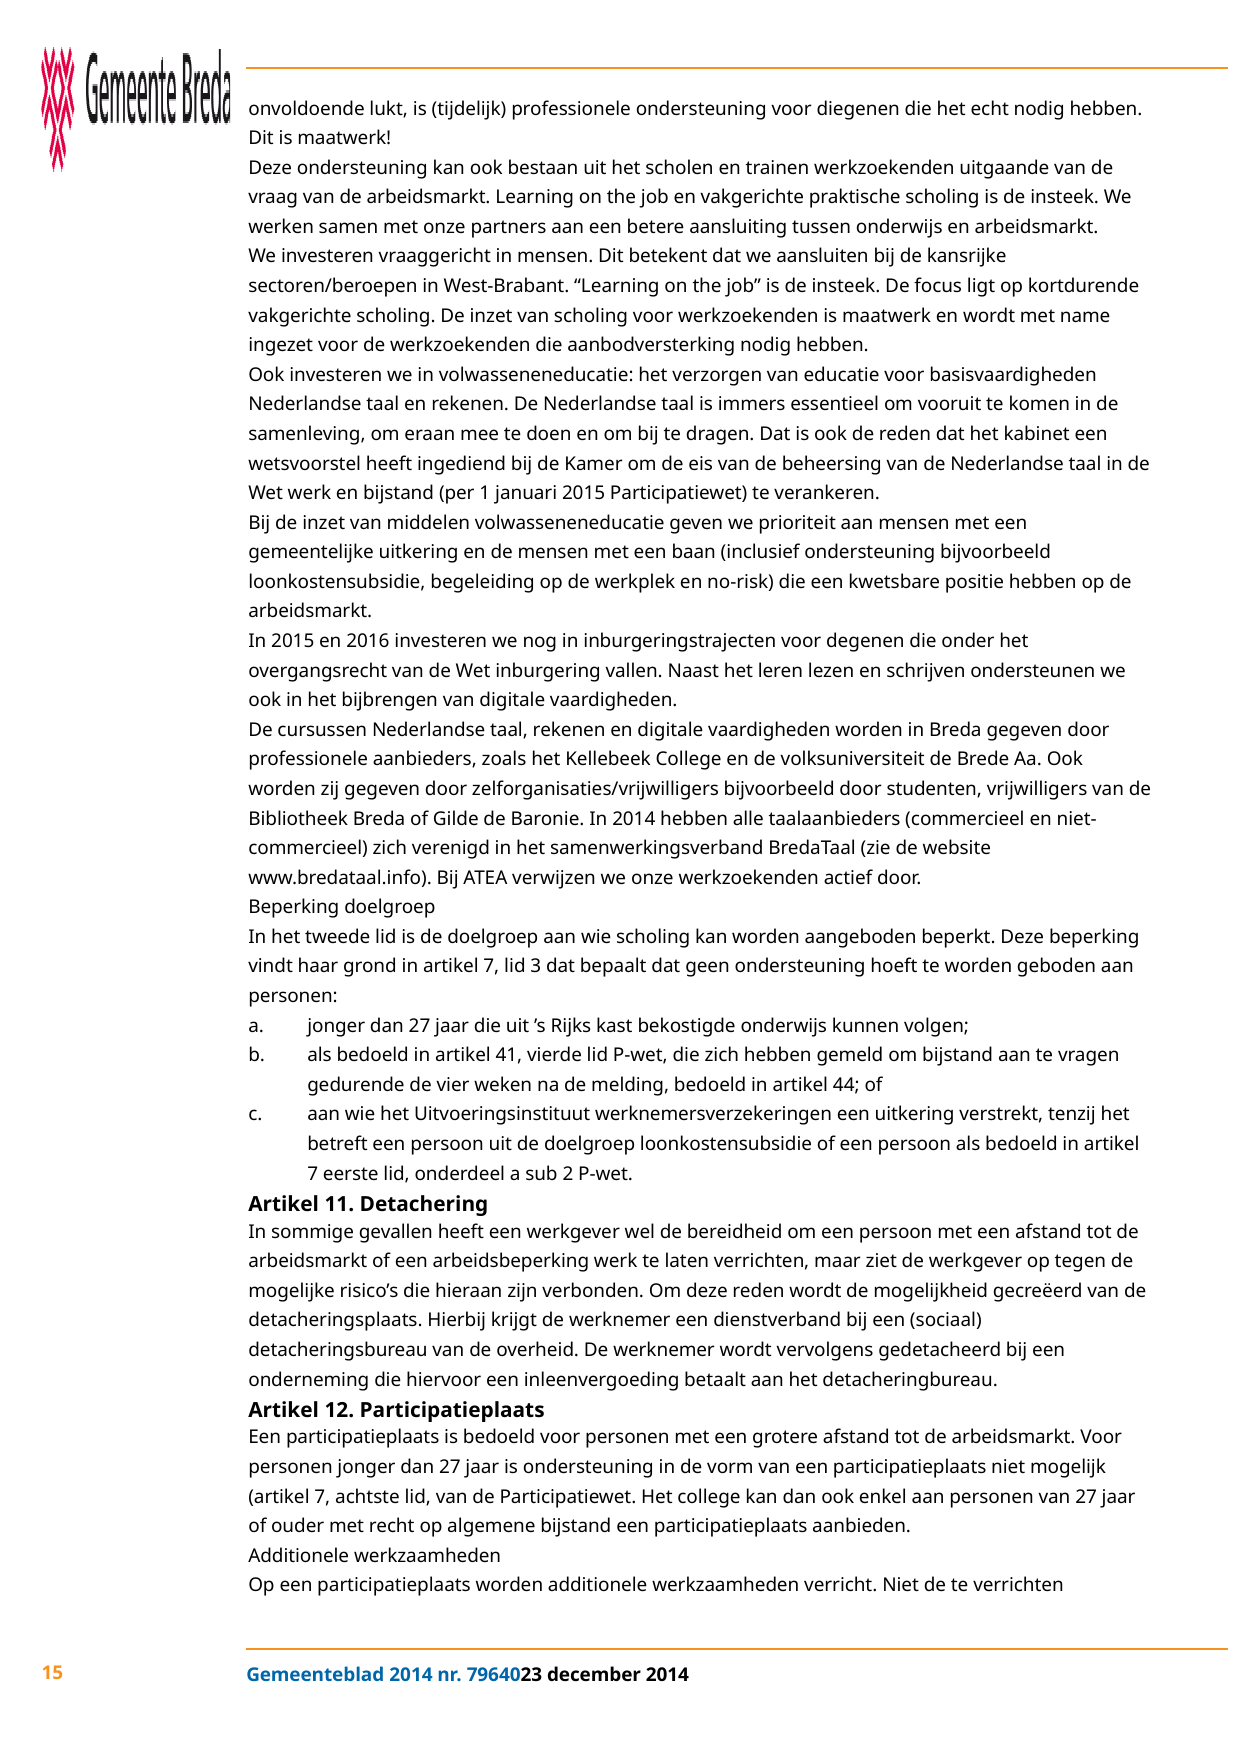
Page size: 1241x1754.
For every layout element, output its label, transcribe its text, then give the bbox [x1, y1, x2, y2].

text In het tweede lid is de doelgroep aan wie scholing kan worden aangeboden beperkt. Deze beperking vindt haar grond in artikel 7, lid 3 dat bepaalt dat geen ondersteuning hoeft te worden geboden aan personen: [248, 923, 1152, 1008]
list jonger dan 27 jaar die uit ’s Rijks kast bekostigde onderwijs kunnen volgen; [248, 1012, 1152, 1038]
text Artikel 11. Detachering [248, 1189, 1152, 1218]
text Ook investeren we in volwasseneneducatie: het verzorgen van educatie voor basisvaardigheden Nederlandse taal en rekenen. De Nederlandse taal is immers essentieel om vooruit te komen in de samenleving, om eraan mee te doen en om bij te dragen. Dat is ook de reden dat het kabinet een wetsvoorstel heeft ingediend bij de Kamer om de eis van de beheersing van de Nederlandse taal in de Wet werk en bijstand (per 1 januari 2015 Participatiewet) te verankeren. [248, 361, 1152, 505]
list aan wie het Uitvoeringsinstituut werknemersverzekeringen een uitkering verstrekt, tenzij het betreft een persoon uit de doelgroep loonkostensubsidie of een persoon als bedoeld in artikel 7 eerste lid, onderdeel a sub 2 P-wet. [248, 1101, 1152, 1186]
text De cursussen Nederlandse taal, rekenen en digitale vaardigheden worden in Breda gegeven door professionele aanbieders, zoals het Kellebeek College en de volksuniversiteit de Brede Aa. Ook worden zij gegeven door zelforganisaties/vrijwilligers bijvoorbeeld door studenten, vrijwilligers van de Bibliotheek Breda of Gilde de Baronie. In 2014 hebben alle taalaanbieders (commercieel en niet-commercieel) zich verenigd in het samenwerkingsverband BredaTaal (zie de website www.bredataal.info). Bij ATEA verwijzen we onze werkzoekenden actief door. [248, 716, 1152, 890]
text Op een participatieplaats worden additionele werkzaamheden verricht. Niet de te verrichten [248, 1572, 1152, 1597]
text Deze ondersteuning kan ook bestaan uit het scholen en trainen werkzoekenden uitgaande van de vraag van de arbeidsmarkt. Learning on the job en vakgerichte praktische scholing is de insteek. We werken samen met onze partners aan een betere aansluiting tussen onderwijs en arbeidsmarkt. [248, 154, 1152, 239]
text We investeren vraaggericht in mensen. Dit betekent dat we aansluiten bij de kansrijke sectoren/beroepen in West-Brabant. “Learning on the job” is de insteek. De focus ligt op kortdurende vakgerichte scholing. De inzet van scholing voor werkzoekenden is maatwerk en wordt met name ingezet voor de werkzoekenden die aanbodversterking nodig hebben. [248, 243, 1152, 357]
text Een participatieplaats is bedoeld voor personen met een grotere afstand tot de arbeidsmarkt. Voor personen jonger dan 27 jaar is ondersteuning in de vorm van een participatieplaats niet mogelijk (artikel 7, achtste lid, van de Participatiewet. Het college kan dan ook enkel aan personen van 27 jaar of ouder met recht op algemene bijstand een participatieplaats aanbieden. [248, 1424, 1152, 1538]
picture [41, 47, 231, 172]
text Beperking doelgroep [248, 893, 1152, 919]
list als bedoeld in artikel 41, vierde lid P-wet, die zich hebben gemeld om bijstand aan te vragen gedurende de vier weken na de melding, bedoeld in artikel 44; of [248, 1041, 1152, 1097]
text In 2015 en 2016 investeren we nog in inburgeringstrajecten voor degenen die onder het overgangsrecht van de Wet inburgering vallen. Naast het leren lezen en schrijven ondersteunen we ook in het bijbrengen van digitale vaardigheden. [248, 627, 1152, 712]
text onvoldoende lukt, is (tijdelijk) professionele ondersteuning voor diegenen die het echt nodig hebben. Dit is maatwerk! [248, 95, 1152, 150]
text Artikel 12. Participatieplaats [248, 1395, 1152, 1424]
text In sommige gevallen heeft een werkgever wel de bereidheid om een persoon met een afstand tot de arbeidsmarkt of een arbeidsbeperking werk te laten verrichten, maar ziet de werkgever op tegen de mogelijke risico’s die hieraan zijn verbonden. Om deze reden wordt de mogelijkheid gecreëerd van de detacheringsplaats. Hierbij krijgt de werknemer een dienstverband bij een (sociaal) detacheringsbureau van de overheid. De werknemer wordt vervolgens gedetacheerd bij een onderneming die hiervoor een inleenvergoeding betaalt aan het detacheringbureau. [248, 1218, 1152, 1391]
text Bij de inzet van middelen volwasseneneducatie geven we prioriteit aan mensen met een gemeentelijke uitkering en de mensen met een baan (inclusief ondersteuning bijvoorbeeld loonkostensubsidie, begeleiding op de werkplek en no-risk) die een kwetsbare positie hebben op de arbeidsmarkt. [248, 509, 1152, 623]
text Additionele werkzaamheden [248, 1542, 1152, 1568]
